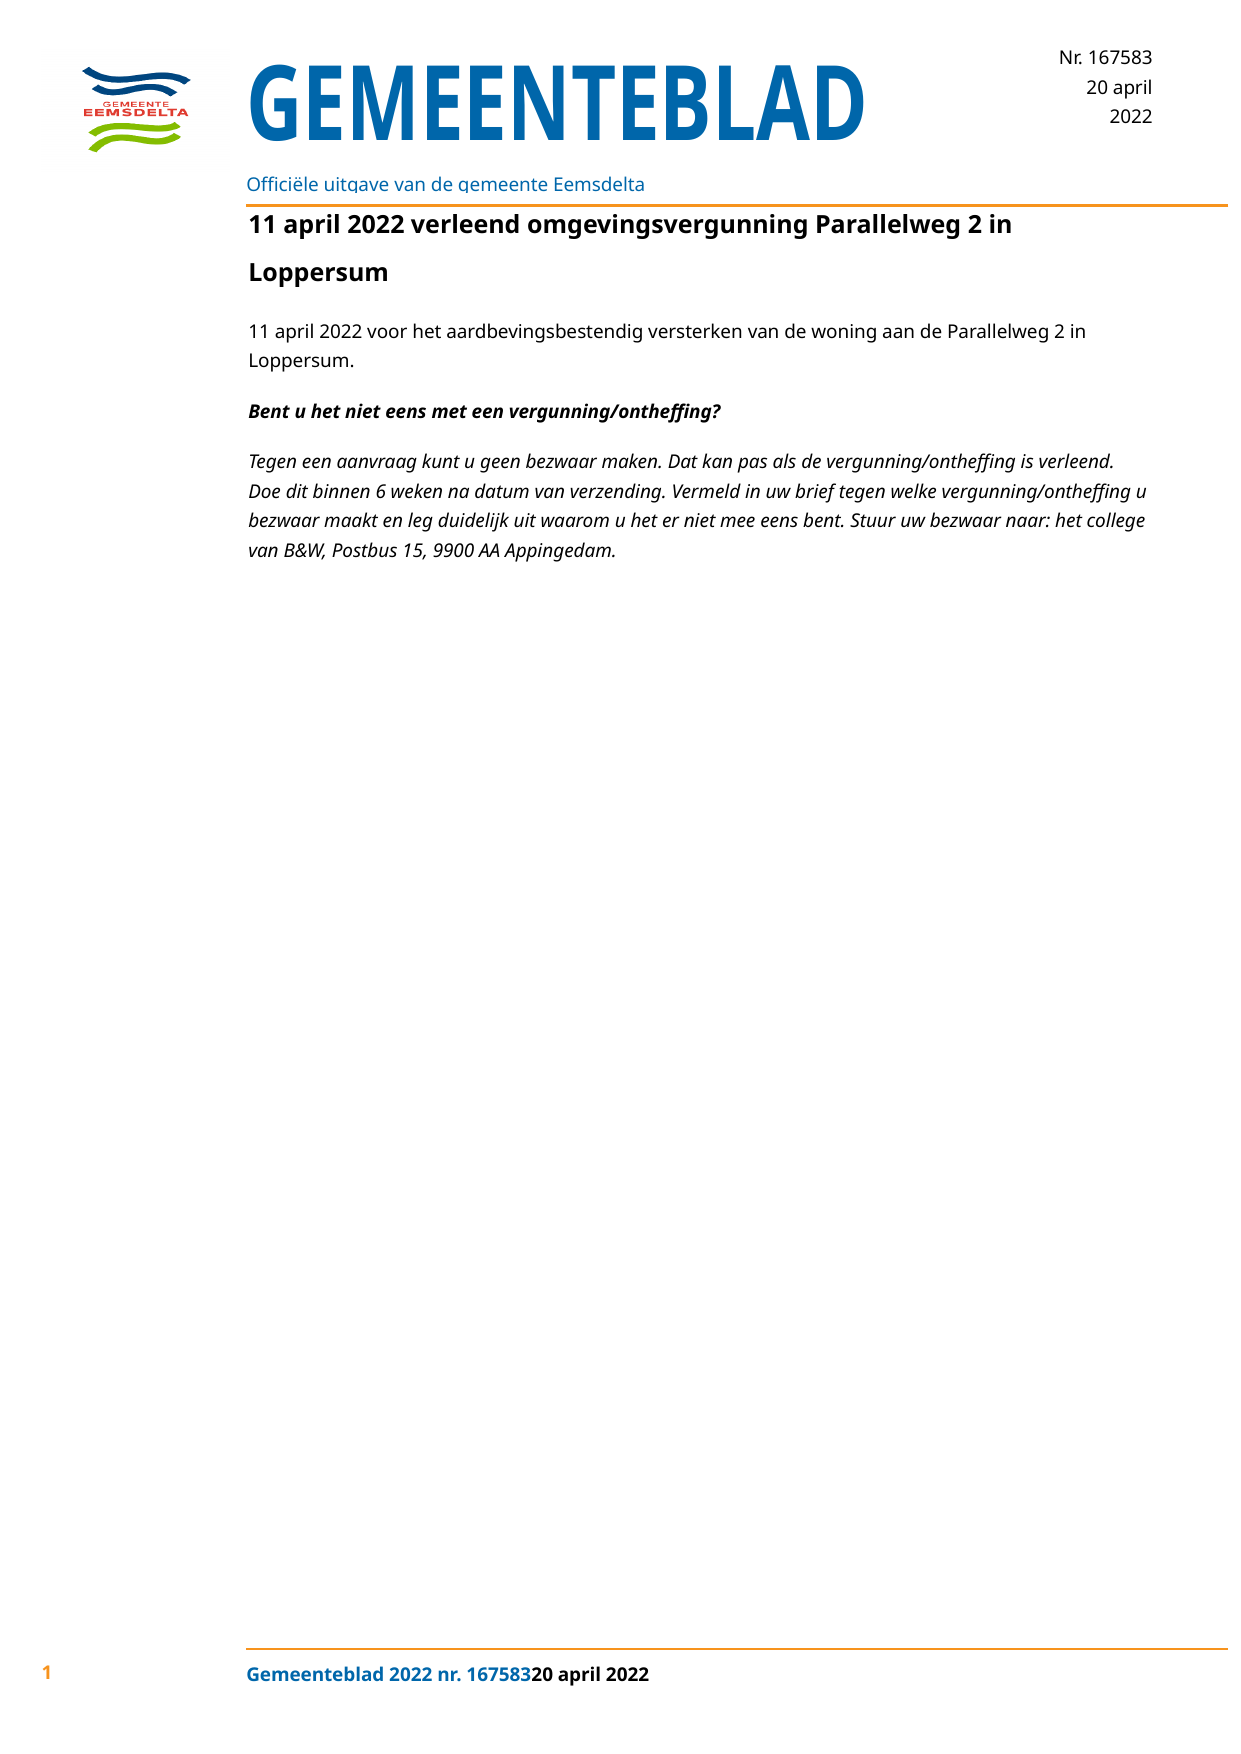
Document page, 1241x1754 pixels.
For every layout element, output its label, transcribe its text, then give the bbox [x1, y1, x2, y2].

text Tegen een aanvraag kunt u geen bezwaar maken. Dat kan pas als de vergunning/ontheffing is verleend. Doe dit binnen 6 weken na datum van verzending. Vermeld in uw brief tegen welke vergunning/ontheffing u bezwaar maakt en leg duidelijk uit waarom u het er niet mee eens bent. Stuur uw bezwaar naar: het college van B&W, Postbus 15, 9900 AA Appingedam. [248, 448, 1152, 563]
text 11 april 2022 voor het aardbevingsbestendig versterken van de woning aan de Parallelweg 2 in Loppersum. [248, 318, 1152, 373]
text Bent u het niet eens met een vergunning/ontheffing? [248, 398, 1152, 424]
picture [41, 47, 231, 172]
text 11 april 2022 verleend omgevingsvergunning Parallelweg 2 in Loppersum [248, 207, 1152, 288]
